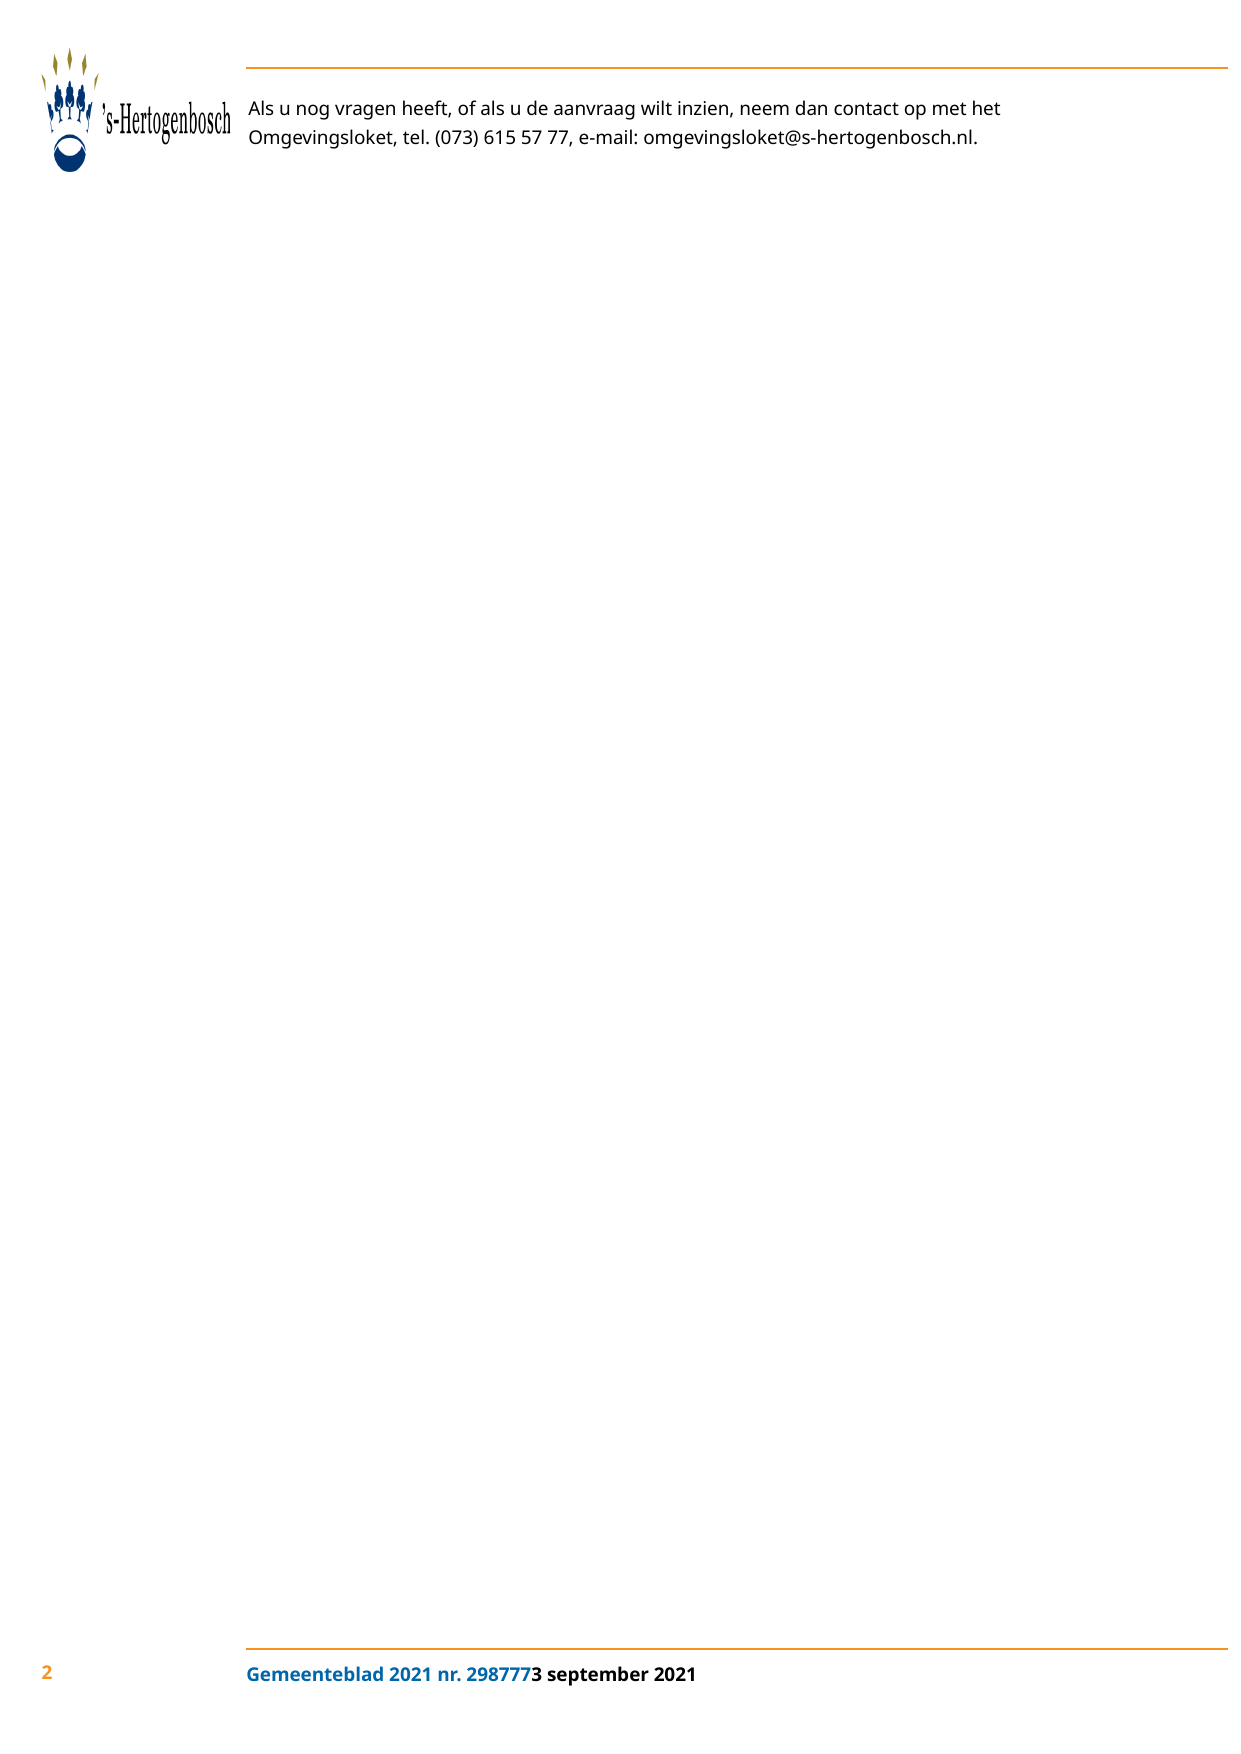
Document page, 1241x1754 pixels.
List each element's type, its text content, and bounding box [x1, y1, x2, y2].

text Als u nog vragen heeft, of als u de aanvraag wilt inzien, neem dan contact op met het Omgevingsloket, tel. (073) 615 57 77, e-mail: omgevingsloket@s-hertogenbosch.nl. [248, 95, 1152, 150]
picture [41, 47, 231, 172]
